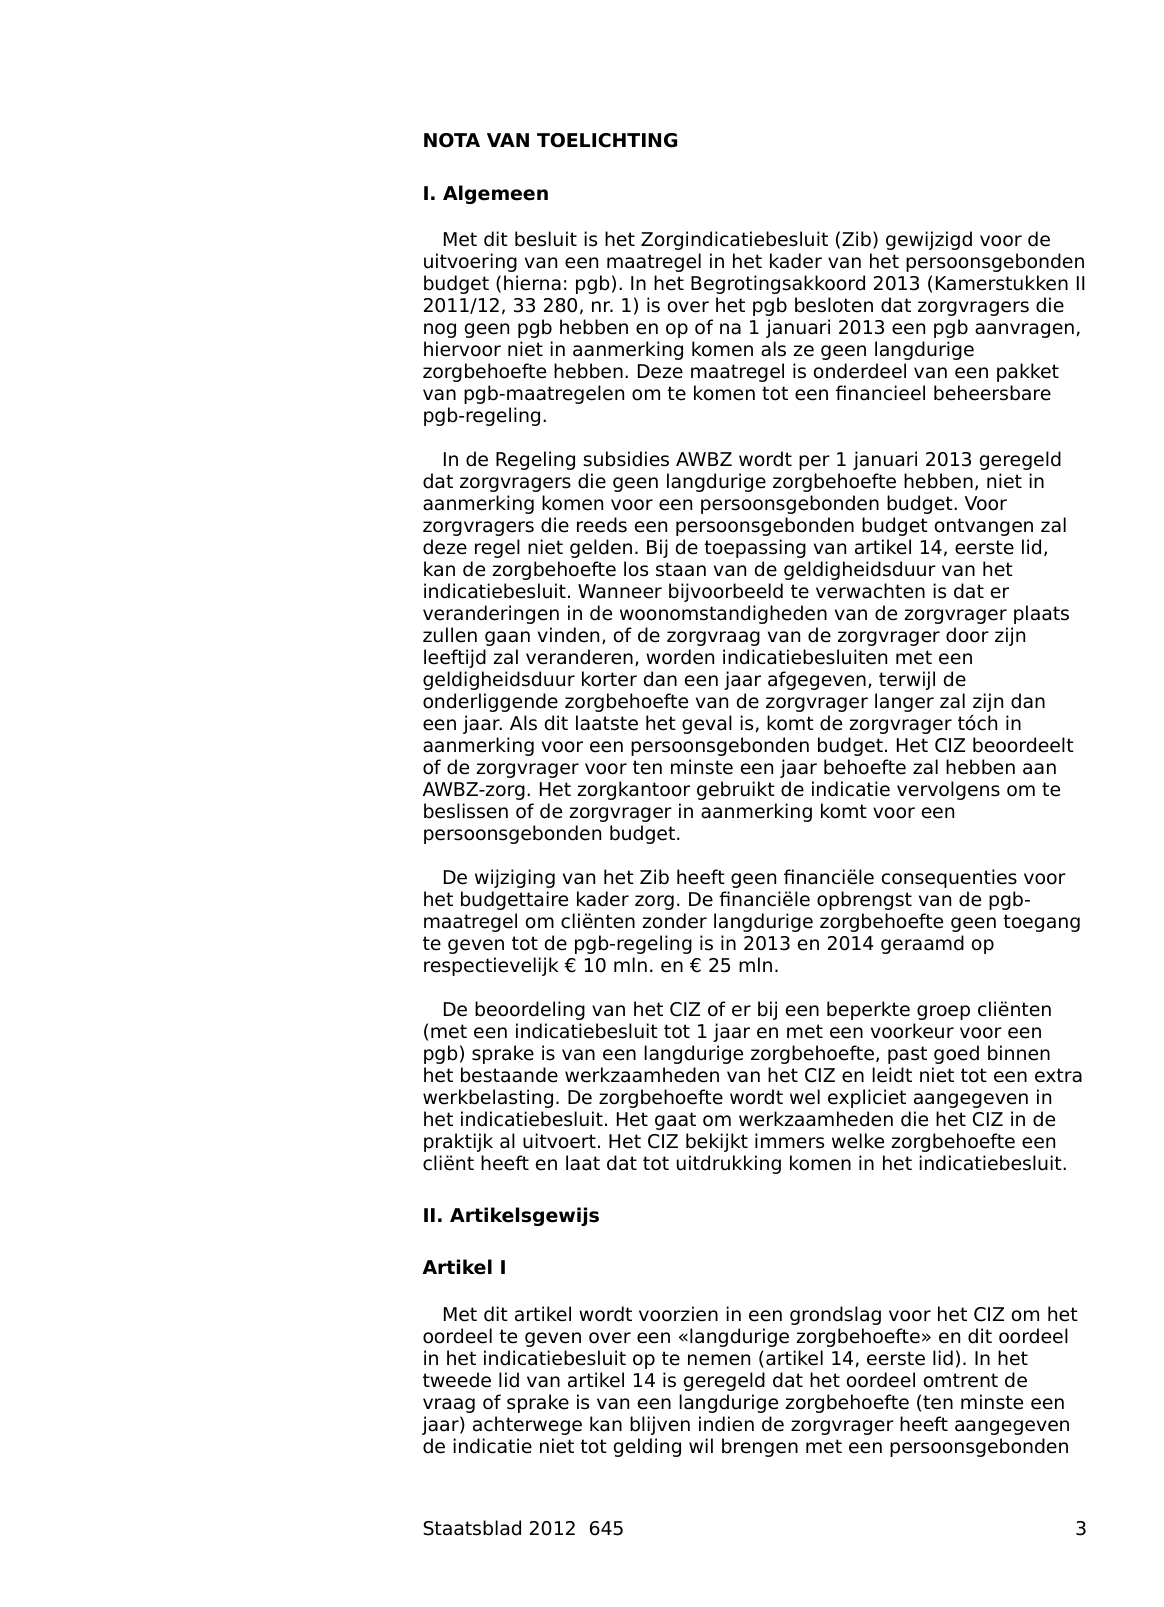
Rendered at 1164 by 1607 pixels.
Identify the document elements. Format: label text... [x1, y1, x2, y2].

text De wijziging van het Zib heeft geen financiële consequenties voor het budgettaire kader zorg. De financiële opbrengst van de pgb-maatregel om cliënten zonder langdurige zorgbehoefte geen toegang te geven tot de pgb-regeling is in 2013 en 2014 geraamd op respectievelijk € 10 mln. en € 25 mln. [422, 867, 1087, 977]
subtitle Artikel I [422, 1257, 1087, 1279]
subtitle NOTA VAN TOELICHTING [422, 130, 1087, 152]
text Met dit besluit is het Zorgindicatiebesluit (Zib) gewijzigd voor de uitvoering van een maatregel in het kader van het persoonsgebonden budget (hierna: pgb). In het Begrotingsakkoord 2013 (Kamerstukken II 2011/12, 33 280, nr. 1) is over het pgb besloten dat zorgvragers die nog geen pgb hebben en op of na 1 januari 2013 een pgb aanvragen, hiervoor niet in aanmerking komen als ze geen langdurige zorgbehoefte hebben. Deze maatregel is onderdeel van een pakket van pgb-maatregelen om te komen tot een financieel beheersbare pgb-regeling. [422, 229, 1087, 427]
subtitle I. Algemeen [422, 182, 1087, 204]
text In de Regeling subsidies AWBZ wordt per 1 januari 2013 geregeld dat zorgvragers die geen langdurige zorgbehoefte hebben, niet in aanmerking komen voor een persoonsgebonden budget. Voor zorgvragers die reeds een persoonsgebonden budget ontvangen zal deze regel niet gelden. Bij de toepassing van artikel 14, eerste lid, kan de zorgbehoefte los staan van de geldigheidsduur van het indicatiebesluit. Wanneer bijvoorbeeld te verwachten is dat er veranderingen in de woonomstandigheden van de zorgvrager plaats zullen gaan vinden, of de zorgvraag van de zorgvrager door zijn leeftijd zal veranderen, worden indicatiebesluiten met een geldigheidsduur korter dan een jaar afgegeven, terwijl de onderliggende zorgbehoefte van de zorgvrager langer zal zijn dan een jaar. Als dit laatste het geval is, komt de zorgvrager tóch in aanmerking voor een persoonsgebonden budget. Het CIZ beoordeelt of de zorgvrager voor ten minste een jaar behoefte zal hebben aan AWBZ-zorg. Het zorgkantoor gebruikt de indicatie vervolgens om te beslissen of de zorgvrager in aanmerking komt voor een persoonsgebonden budget. [422, 449, 1087, 845]
subtitle II. Artikelsgewijs [422, 1205, 1087, 1227]
text De beoordeling van het CIZ of er bij een beperkte groep cliënten (met een indicatiebesluit tot 1 jaar en met een voorkeur voor een pgb) sprake is van een langdurige zorgbehoefte, past goed binnen het bestaande werkzaamheden van het CIZ en leidt niet tot een extra werkbelasting. De zorgbehoefte wordt wel expliciet aangegeven in het indicatiebesluit. Het gaat om werkzaamheden die het CIZ in de praktijk al uitvoert. Het CIZ bekijkt immers welke zorgbehoefte een cliënt heeft en laat dat tot uitdrukking komen in het indicatiebesluit. [422, 999, 1087, 1175]
text Met dit artikel wordt voorzien in een grondslag voor het CIZ om het oordeel te geven over een «langdurige zorgbehoefte» en dit oordeel in het indicatiebesluit op te nemen (artikel 14, eerste lid). In het tweede lid van artikel 14 is geregeld dat het oordeel omtrent de vraag of sprake is van een langdurige zorgbehoefte (ten minste een jaar) achterwege kan blijven indien de zorgvrager heeft aangegeven de indicatie niet tot gelding wil brengen met een persoonsgebonden [422, 1304, 1087, 1458]
